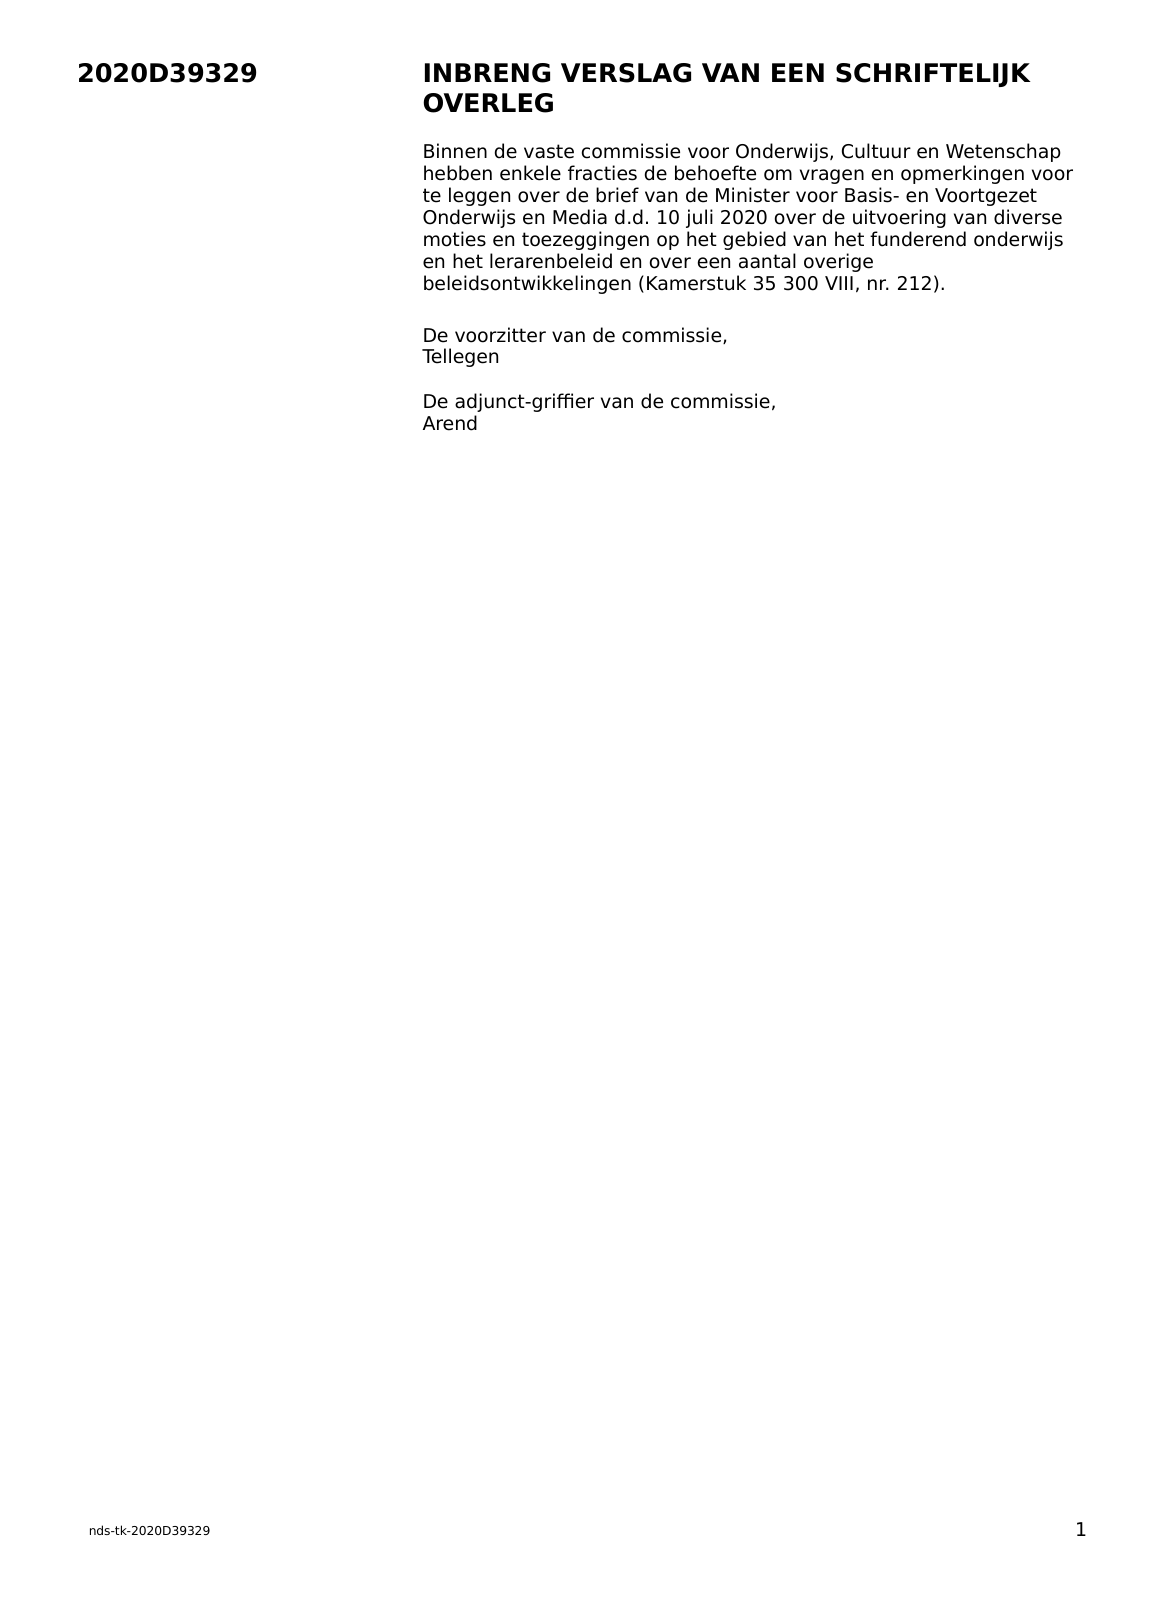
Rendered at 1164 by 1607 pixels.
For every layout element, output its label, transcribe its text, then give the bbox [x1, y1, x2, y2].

text De adjunct-griffier van de commissie, Arend [422, 391, 1087, 434]
text 2020D39329 INBRENG VERSLAG VAN EEN SCHRIFTELIJK OVERLEG [77, 59, 1087, 118]
text nds-tk-2020D39329 [88, 1524, 323, 1538]
text De voorzitter van de commissie, Tellegen [422, 324, 1087, 368]
text Binnen de vaste commissie voor Onderwijs, Cultuur en Wetenschap hebben enkele fracties de behoefte om vragen en opmerkingen voor te leggen over de brief van de Minister voor Basis- en Voortgezet Onderwijs en Media d.d. 10 juli 2020 over de uitvoering van diverse moties en toezeggingen op het gebied van het funderend onderwijs en het lerarenbeleid en over een aantal overige beleidsontwikkelingen (Kamerstuk 35 300 VIII, nr. 212). [422, 141, 1087, 294]
